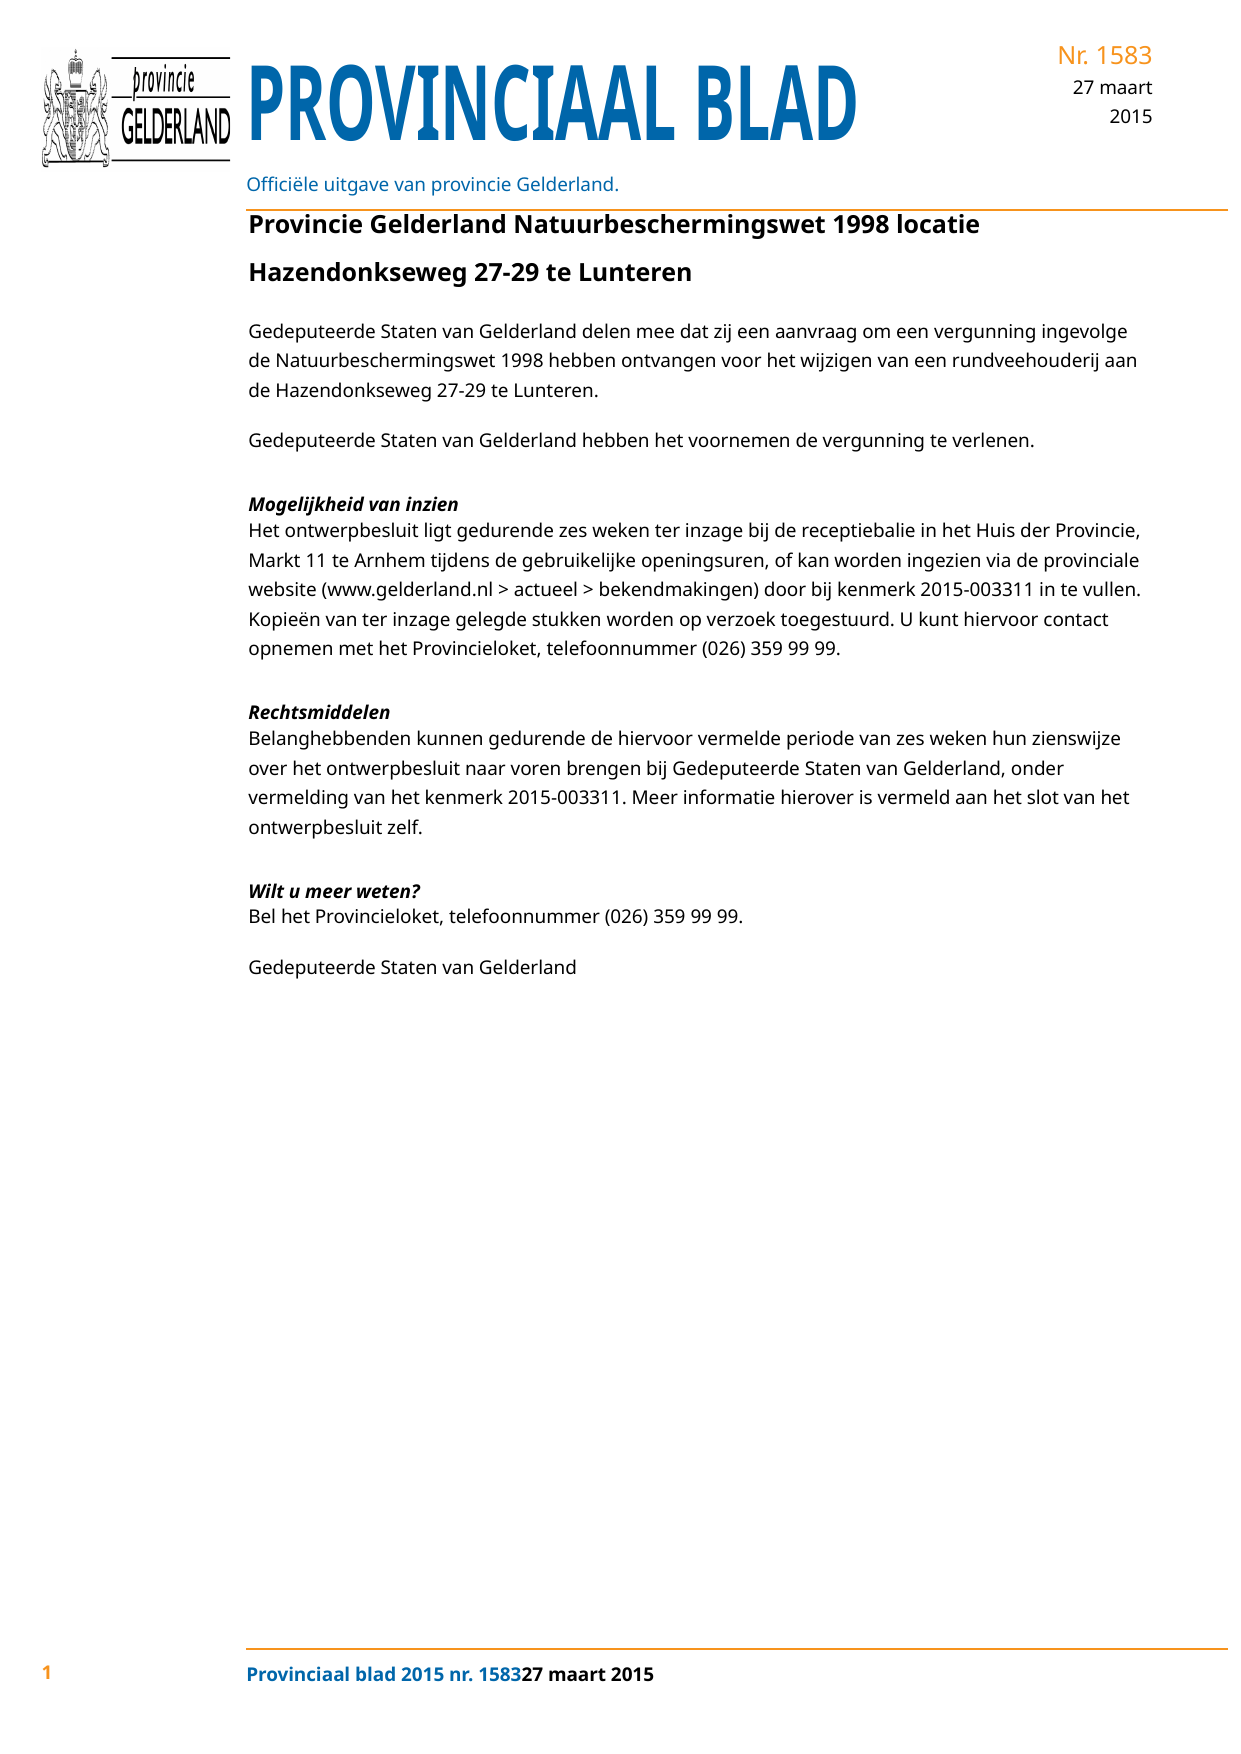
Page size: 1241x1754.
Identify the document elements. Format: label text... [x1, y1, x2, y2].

text Gedeputeerde Staten van Gelderland [248, 954, 1152, 980]
text Belanghebbenden kunnen gedurende de hiervoor vermelde periode van zes weken hun zienswijze over het ontwerpbesluit naar voren brengen bij Gedeputeerde Staten van Gelderland, onder vermelding van het kenmerk 2015-003311. Meer informatie hierover is vermeld aan het slot van het ontwerpbesluit zelf. [248, 725, 1152, 840]
text Wilt u meer weten? [248, 878, 1152, 904]
text Gedeputeerde Staten van Gelderland hebben het voornemen de vergunning te verlenen. [248, 427, 1152, 453]
text Provincie Gelderland Natuurbeschermingswet 1998 locatie Hazendonkseweg 27-29 te Lunteren [248, 211, 1152, 288]
text Mogelijkheid van inzien [248, 491, 1152, 517]
picture [41, 47, 231, 172]
text Rechtsmiddelen [248, 699, 1152, 725]
text Bel het Provincieloket, telefoonnummer (026) 359 99 99. [248, 904, 1152, 929]
text Het ontwerpbesluit ligt gedurende zes weken ter inzage bij de receptiebalie in het Huis der Provincie, Markt 11 te Arnhem tijdens de gebruikelijke openingsuren, of kan worden ingezien via de provinciale website (www.gelderland.nl > actueel > bekendmakingen) door bij kenmerk 2015-003311 in te vullen. Kopieën van ter inzage gelegde stukken worden op verzoek toegestuurd. U kunt hiervoor contact opnemen met het Provincieloket, telefoonnummer (026) 359 99 99. [248, 517, 1152, 661]
text Gedeputeerde Staten van Gelderland delen mee dat zij een aanvraag om een vergunning ingevolge de Natuurbeschermingswet 1998 hebben ontvangen voor het wijzigen van een rundveehouderij aan de Hazendonkseweg 27-29 te Lunteren. [248, 318, 1152, 403]
